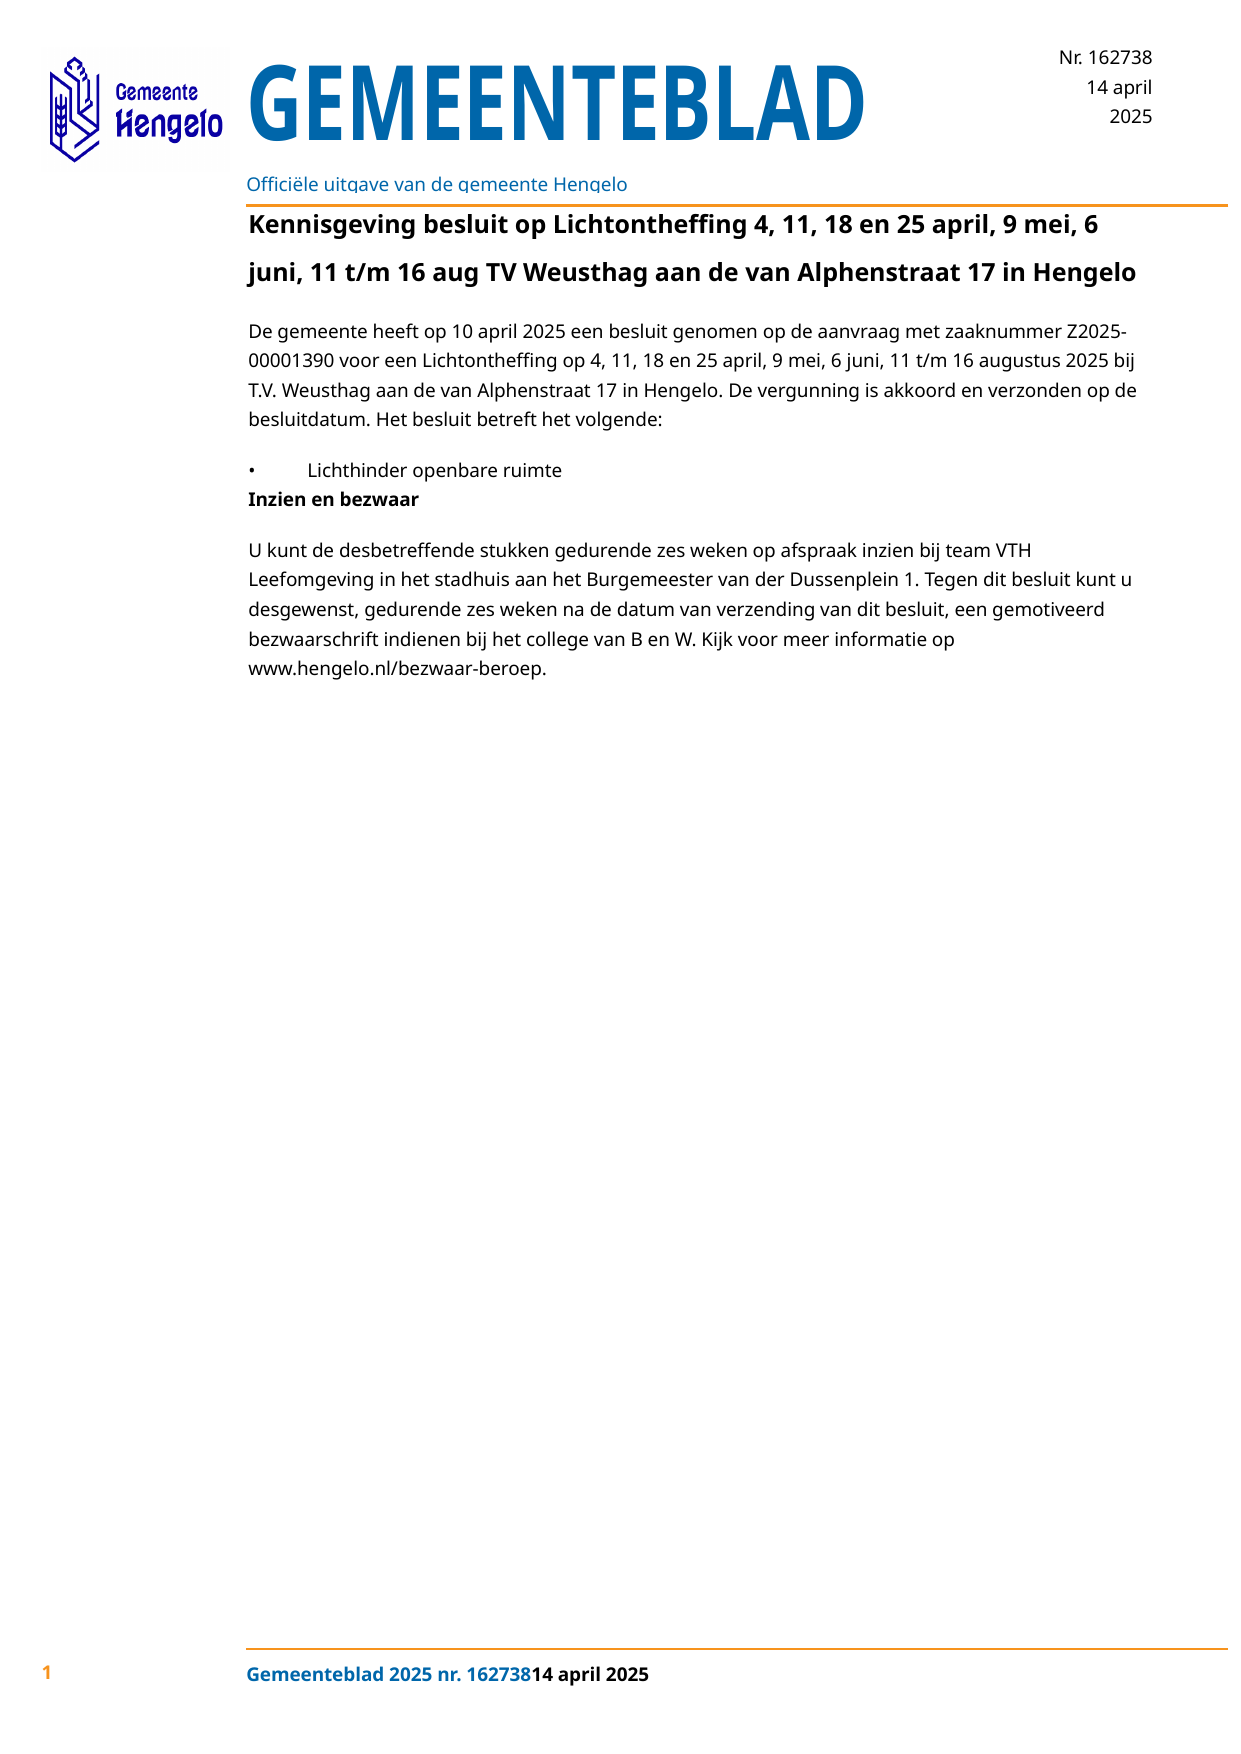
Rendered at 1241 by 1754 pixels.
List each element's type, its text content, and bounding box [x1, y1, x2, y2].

text Inzien en bezwaar [248, 487, 1152, 512]
list Lichthinder openbare ruimte [248, 457, 1152, 483]
text U kunt de desbetreffende stukken gedurende zes weken op afspraak inzien bij team VTH Leefomgeving in het stadhuis aan het Burgemeester van der Dussenplein 1. Tegen dit besluit kunt u desgewenst, gedurende zes weken na de datum van verzending van dit besluit, een gemotiveerd bezwaarschrift indienen bij het college van B en W. Kijk voor meer informatie op www.hengelo.nl/bezwaar-beroep. [248, 537, 1152, 681]
text De gemeente heeft op 10 april 2025 een besluit genomen op de aanvraag met zaaknummer Z2025-00001390 voor een Lichtontheffing op 4, 11, 18 en 25 april, 9 mei, 6 juni, 11 t/m 16 augustus 2025 bij T.V. Weusthag aan de van Alphenstraat 17 in Hengelo. De vergunning is akkoord en verzonden op de besluitdatum. Het besluit betreft het volgende: [248, 318, 1152, 432]
text Kennisgeving besluit op Lichtontheffing 4, 11, 18 en 25 april, 9 mei, 6 juni, 11 t/m 16 aug TV Weusthag aan de van Alphenstraat 17 in Hengelo [248, 207, 1152, 288]
picture [41, 47, 231, 172]
